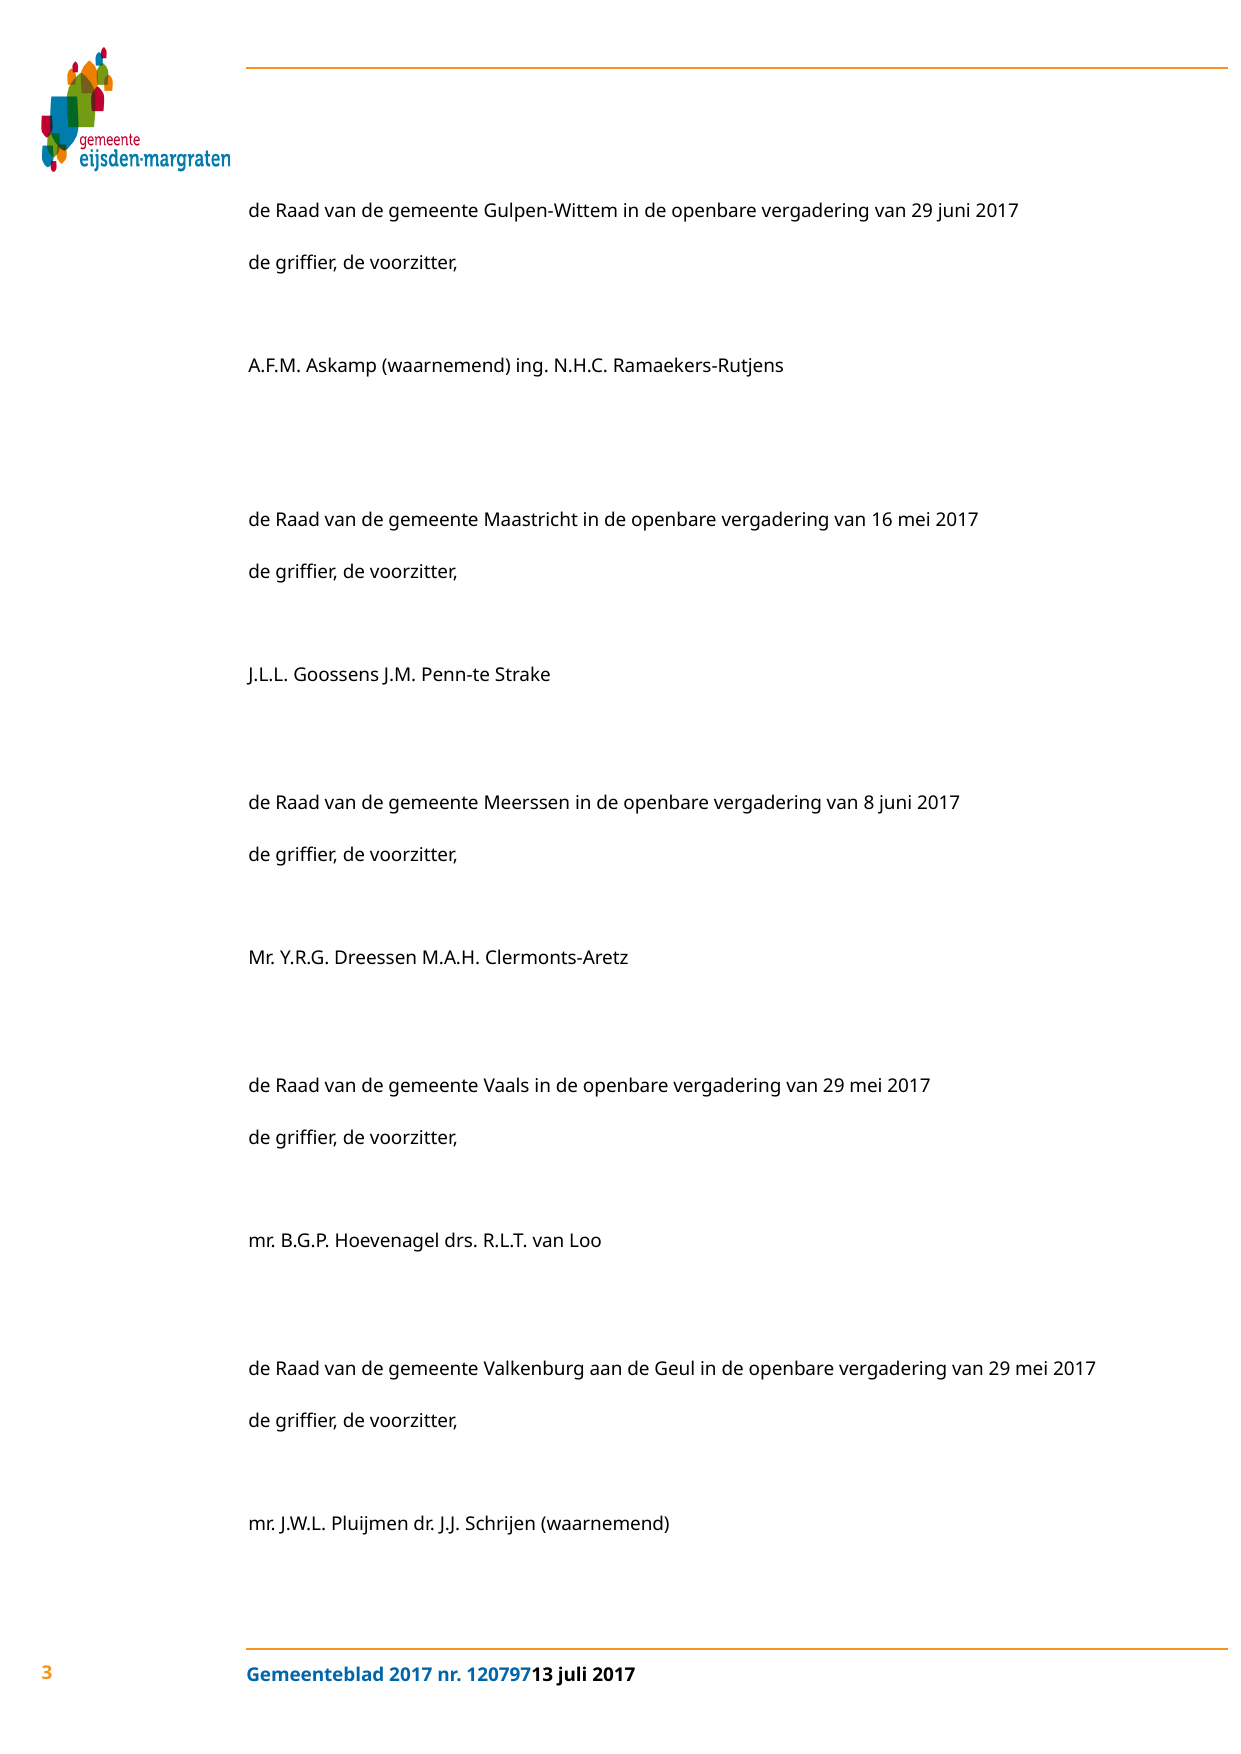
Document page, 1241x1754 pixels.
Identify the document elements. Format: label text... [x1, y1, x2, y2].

text mr. B.G.P. Hoevenagel drs. R.L.T. van Loo [248, 1227, 1152, 1253]
text de griffier, de voorzitter, [248, 1124, 1152, 1150]
text de griffier, de voorzitter, [248, 249, 1152, 275]
text de Raad van de gemeente Gulpen-Wittem in de openbare vergadering van 29 juni 2017 [248, 198, 1152, 223]
text Mr. Y.R.G. Dreessen M.A.H. Clermonts-Aretz [248, 944, 1152, 969]
text de Raad van de gemeente Meerssen in de openbare vergadering van 8 juni 2017 [248, 789, 1152, 815]
text de Raad van de gemeente Valkenburg aan de Geul in de openbare vergadering van 29 mei 2017 [248, 1356, 1152, 1381]
text J.L.L. Goossens J.M. Penn-te Strake [248, 661, 1152, 687]
text de Raad van de gemeente Maastricht in de openbare vergadering van 16 mei 2017 [248, 506, 1152, 532]
text de Raad van de gemeente Vaals in de openbare vergadering van 29 mei 2017 [248, 1072, 1152, 1098]
text mr. J.W.L. Pluijmen dr. J.J. Schrijen (waarnemend) [248, 1510, 1152, 1536]
text de griffier, de voorzitter, [248, 558, 1152, 584]
text A.F.M. Askamp (waarnemend) ing. N.H.C. Ramaekers-Rutjens [248, 352, 1152, 378]
picture [41, 47, 231, 172]
text de griffier, de voorzitter, [248, 1407, 1152, 1433]
text de griffier, de voorzitter, [248, 841, 1152, 867]
